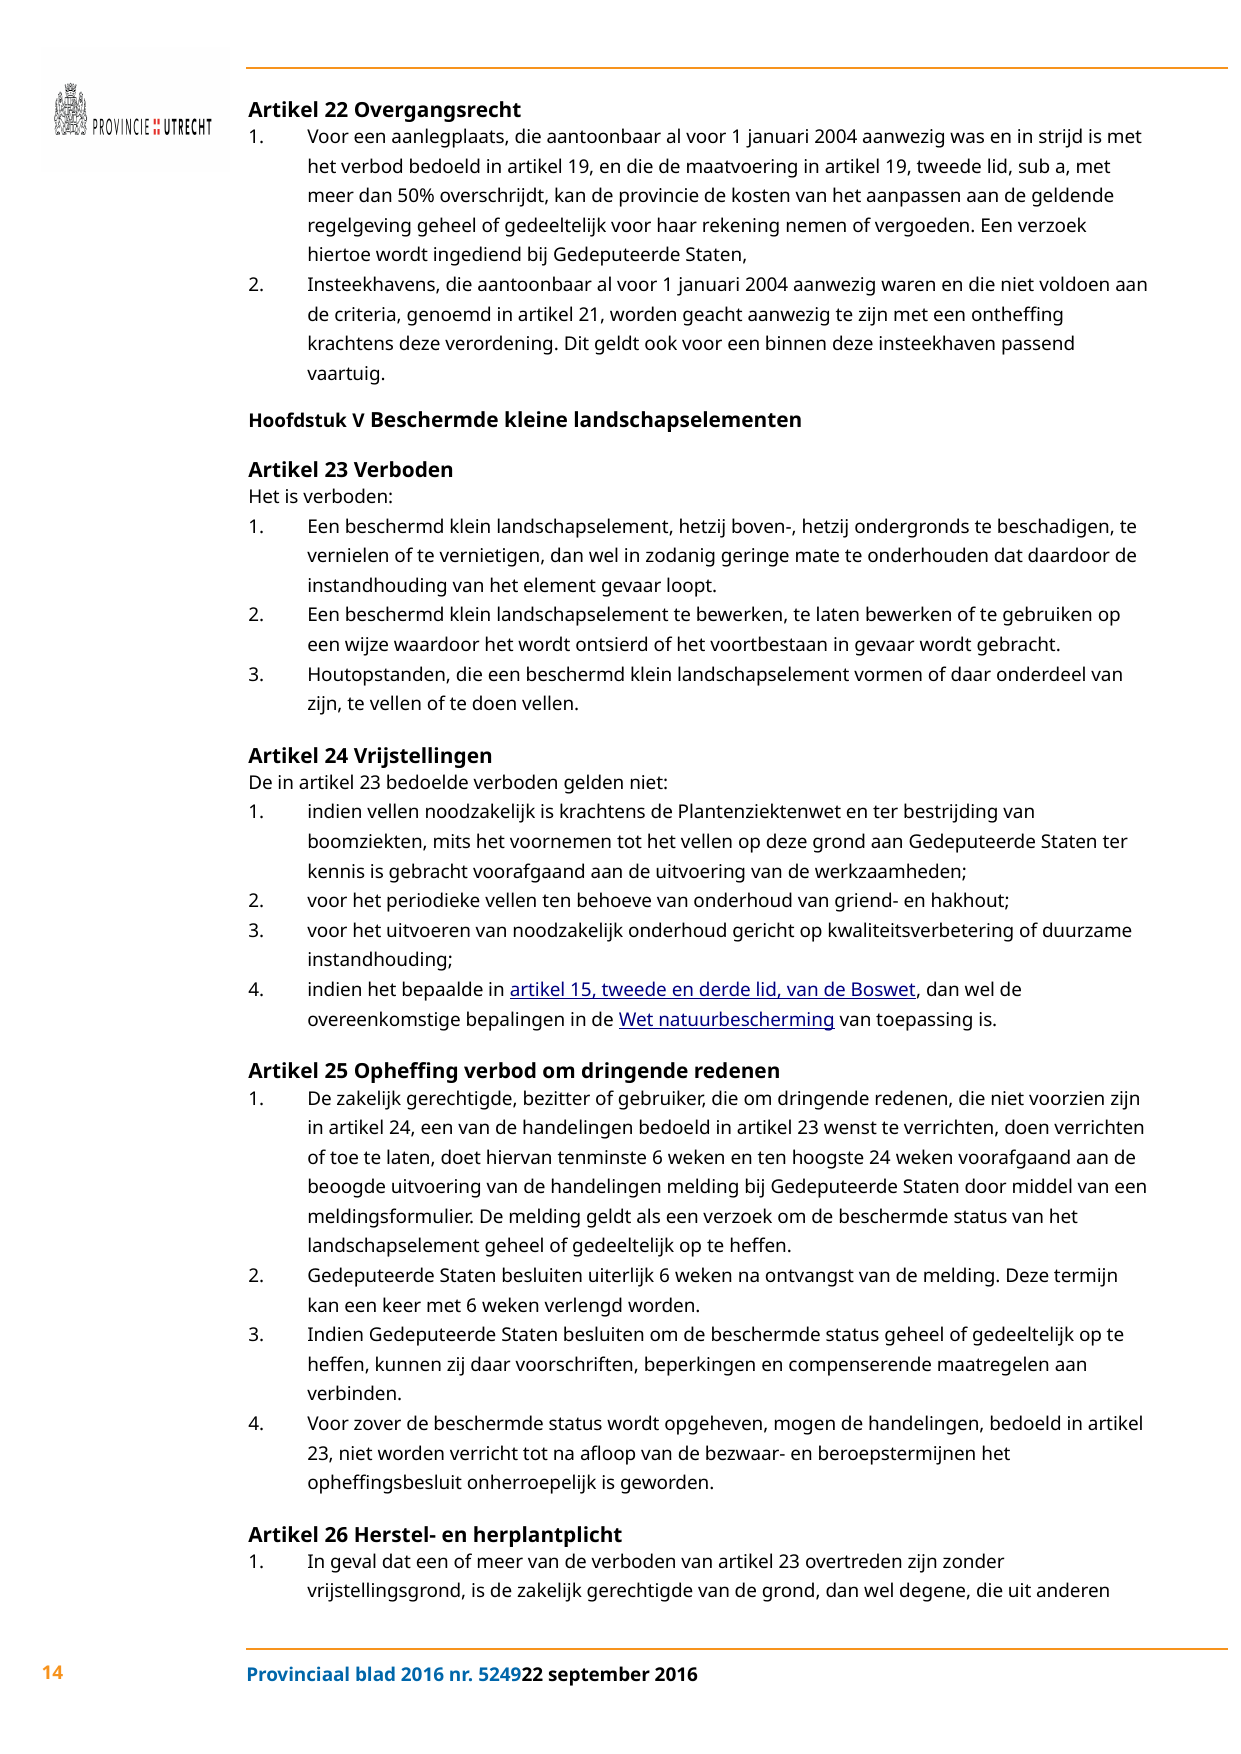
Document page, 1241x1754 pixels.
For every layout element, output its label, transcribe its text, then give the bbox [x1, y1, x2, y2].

list Gedeputeerde Staten besluiten uiterlijk 6 weken na ontvangst van de melding. Deze termijn kan een keer met 6 weken verlengd worden. [248, 1262, 1152, 1317]
list Een beschermd klein landschapselement, hetzij boven-, hetzij ondergronds te beschadigen, te vernielen of te vernietigen, dan wel in zodanig geringe mate te onderhouden dat daardoor de instandhouding van het element gevaar loopt. [248, 513, 1152, 598]
list Indien Gedeputeerde Staten besluiten om de beschermde status geheel of gedeeltelijk op te heffen, kunnen zij daar voorschriften, beperkingen en compenserende maatregelen aan verbinden. [248, 1321, 1152, 1406]
text Artikel 25 Opheffing verbod om dringende redenen [248, 1056, 1152, 1085]
list In geval dat een of meer van de verboden van artikel 23 overtreden zijn zonder vrijstellingsgrond, is de zakelijk gerechtigde van de grond, dan wel degene, die uit anderen [248, 1548, 1152, 1603]
picture [41, 47, 231, 172]
list Voor een aanlegplaats, die aantoonbaar al voor 1 januari 2004 aanwezig was en in strijd is met het verbod bedoeld in artikel 19, en die de maatvoering in artikel 19, tweede lid, sub a, met meer dan 50% overschrijdt, kan de provincie de kosten van het aanpassen aan de geldende regelgeving geheel of gedeeltelijk voor haar rekening nemen of vergoeden. Een verzoek hiertoe wordt ingediend bij Gedeputeerde Staten, [248, 123, 1152, 267]
text Het is verboden: [248, 483, 1152, 509]
text Artikel 26 Herstel- en herplantplicht [248, 1520, 1152, 1548]
list voor het uitvoeren van noodzakelijk onderhoud gericht op kwaliteitsverbetering of duurzame instandhouding; [248, 917, 1152, 972]
text Artikel 22 Overgangsrecht [248, 95, 1152, 123]
list indien het bepaalde in artikel 15, tweede en derde lid, van de Boswet, dan wel de overeenkomstige bepalingen in de Wet natuurbescherming van toepassing is. [248, 976, 1152, 1032]
list Houtopstanden, die een beschermd klein landschapselement vormen of daar onderdeel van zijn, te vellen of te doen vellen. [248, 661, 1152, 716]
list indien vellen noodzakelijk is krachtens de Plantenziektenwet en ter bestrijding van boomziekten, mits het voornemen tot het vellen op deze grond aan Gedeputeerde Staten ter kennis is gebracht voorafgaand aan de uitvoering van de werkzaamheden; [248, 799, 1152, 884]
list Insteekhavens, die aantoonbaar al voor 1 januari 2004 aanwezig waren en die niet voldoen aan de criteria, genoemd in artikel 21, worden geacht aanwezig te zijn met een ontheffing krachtens deze verordening. Dit geldt ook voor een binnen deze insteekhaven passend vaartuig. [248, 271, 1152, 386]
text De in artikel 23 bedoelde verboden gelden niet: [248, 769, 1152, 795]
text Artikel 24 Vrijstellingen [248, 741, 1152, 769]
list Voor zover de beschermde status wordt opgeheven, mogen de handelingen, bedoeld in artikel 23, niet worden verricht tot na afloop van de bezwaar- en beroepstermijnen het opheffingsbesluit onherroepelijk is geworden. [248, 1410, 1152, 1495]
list voor het periodieke vellen ten behoeve van onderhoud van griend- en hakhout; [248, 887, 1152, 913]
list Een beschermd klein landschapselement te bewerken, te laten bewerken of te gebruiken op een wijze waardoor het wordt ontsierd of het voortbestaan in gevaar wordt gebracht. [248, 602, 1152, 657]
text Hoofdstuk V Beschermde kleine landschapselementen [248, 406, 1152, 434]
text Artikel 23 Verboden [248, 455, 1152, 483]
list De zakelijk gerechtigde, bezitter of gebruiker, die om dringende redenen, die niet voorzien zijn in artikel 24, een van de handelingen bedoeld in artikel 23 wenst te verrichten, doen verrichten of toe te laten, doet hiervan tenminste 6 weken en ten hoogste 24 weken voorafgaand aan de beoogde uitvoering van de handelingen melding bij Gedeputeerde Staten door middel van een meldingsformulier. De melding geldt als een verzoek om de beschermde status van het landschapselement geheel of gedeeltelijk op te heffen. [248, 1085, 1152, 1258]
